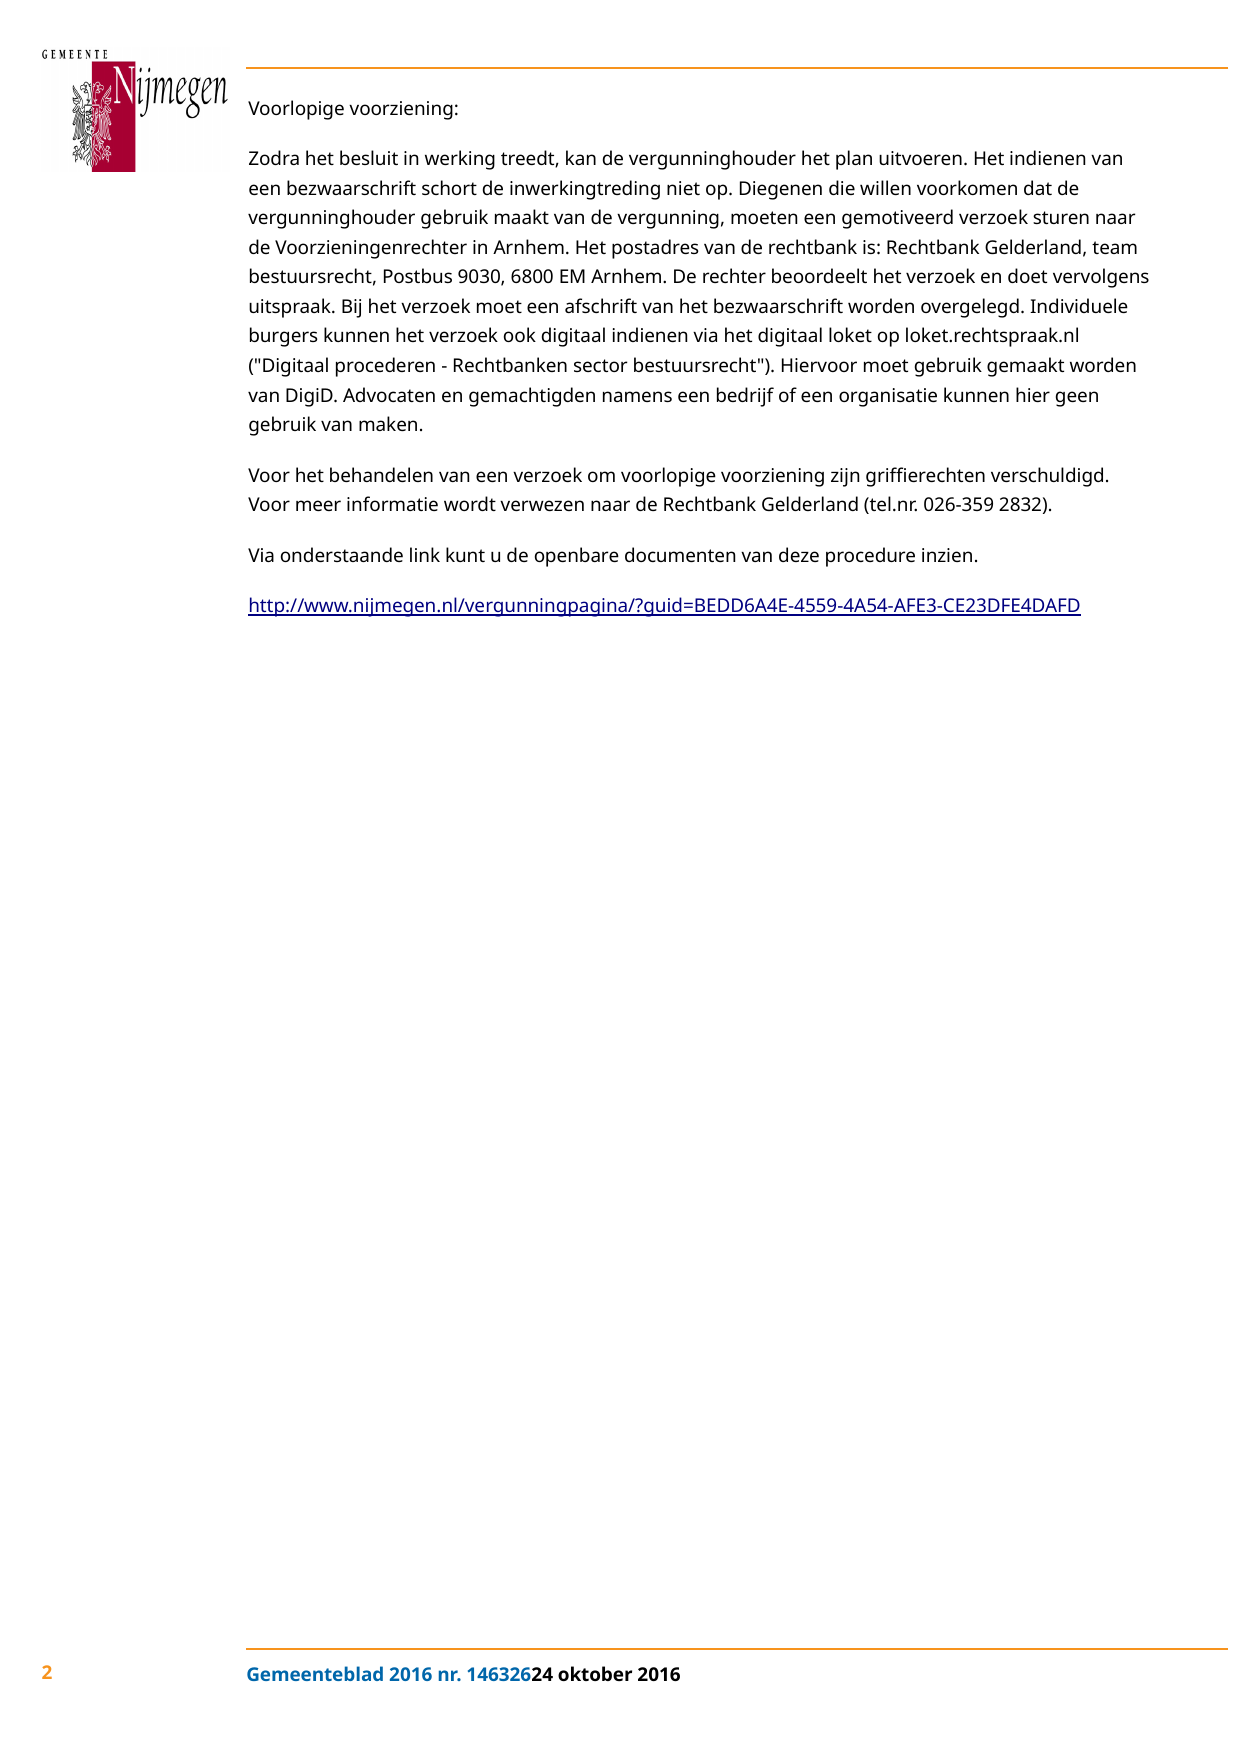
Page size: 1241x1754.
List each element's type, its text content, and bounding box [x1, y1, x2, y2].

picture [41, 47, 231, 172]
text Via onderstaande link kunt u de openbare documenten van deze procedure inzien. [248, 542, 1152, 568]
text Zodra het besluit in werking treedt, kan de vergunninghouder het plan uitvoeren. Het indienen van een bezwaarschrift schort de inwerkingtreding niet op. Diegenen die willen voorkomen dat de vergunninghouder gebruik maakt van de vergunning, moeten een gemotiveerd verzoek sturen naar de Voorzieningenrechter in Arnhem. Het postadres van de rechtbank is: Rechtbank Gelderland, team bestuursrecht, Postbus 9030, 6800 EM Arnhem. De rechter beoordeelt het verzoek en doet vervolgens uitspraak. Bij het verzoek moet een afschrift van het bezwaarschrift worden overgelegd. Individuele burgers kunnen het verzoek ook digitaal indienen via het digitaal loket op loket.rechtspraak.nl ("Digitaal procederen - Rechtbanken sector bestuursrecht"). Hiervoor moet gebruik gemaakt worden van DigiD. Advocaten en gemachtigden namens een bedrijf of een organisatie kunnen hier geen gebruik van maken. [248, 145, 1152, 437]
text http://www.nijmegen.nl/vergunningpagina/?guid=BEDD6A4E-4559-4A54-AFE3-CE23DFE4DAFD [248, 592, 1152, 618]
text Voorlopige voorziening: [248, 95, 1152, 121]
text Voor het behandelen van een verzoek om voorlopige voorziening zijn griffierechten verschuldigd. Voor meer informatie wordt verwezen naar de Rechtbank Gelderland (tel.nr. 026-359 2832). [248, 462, 1152, 517]
